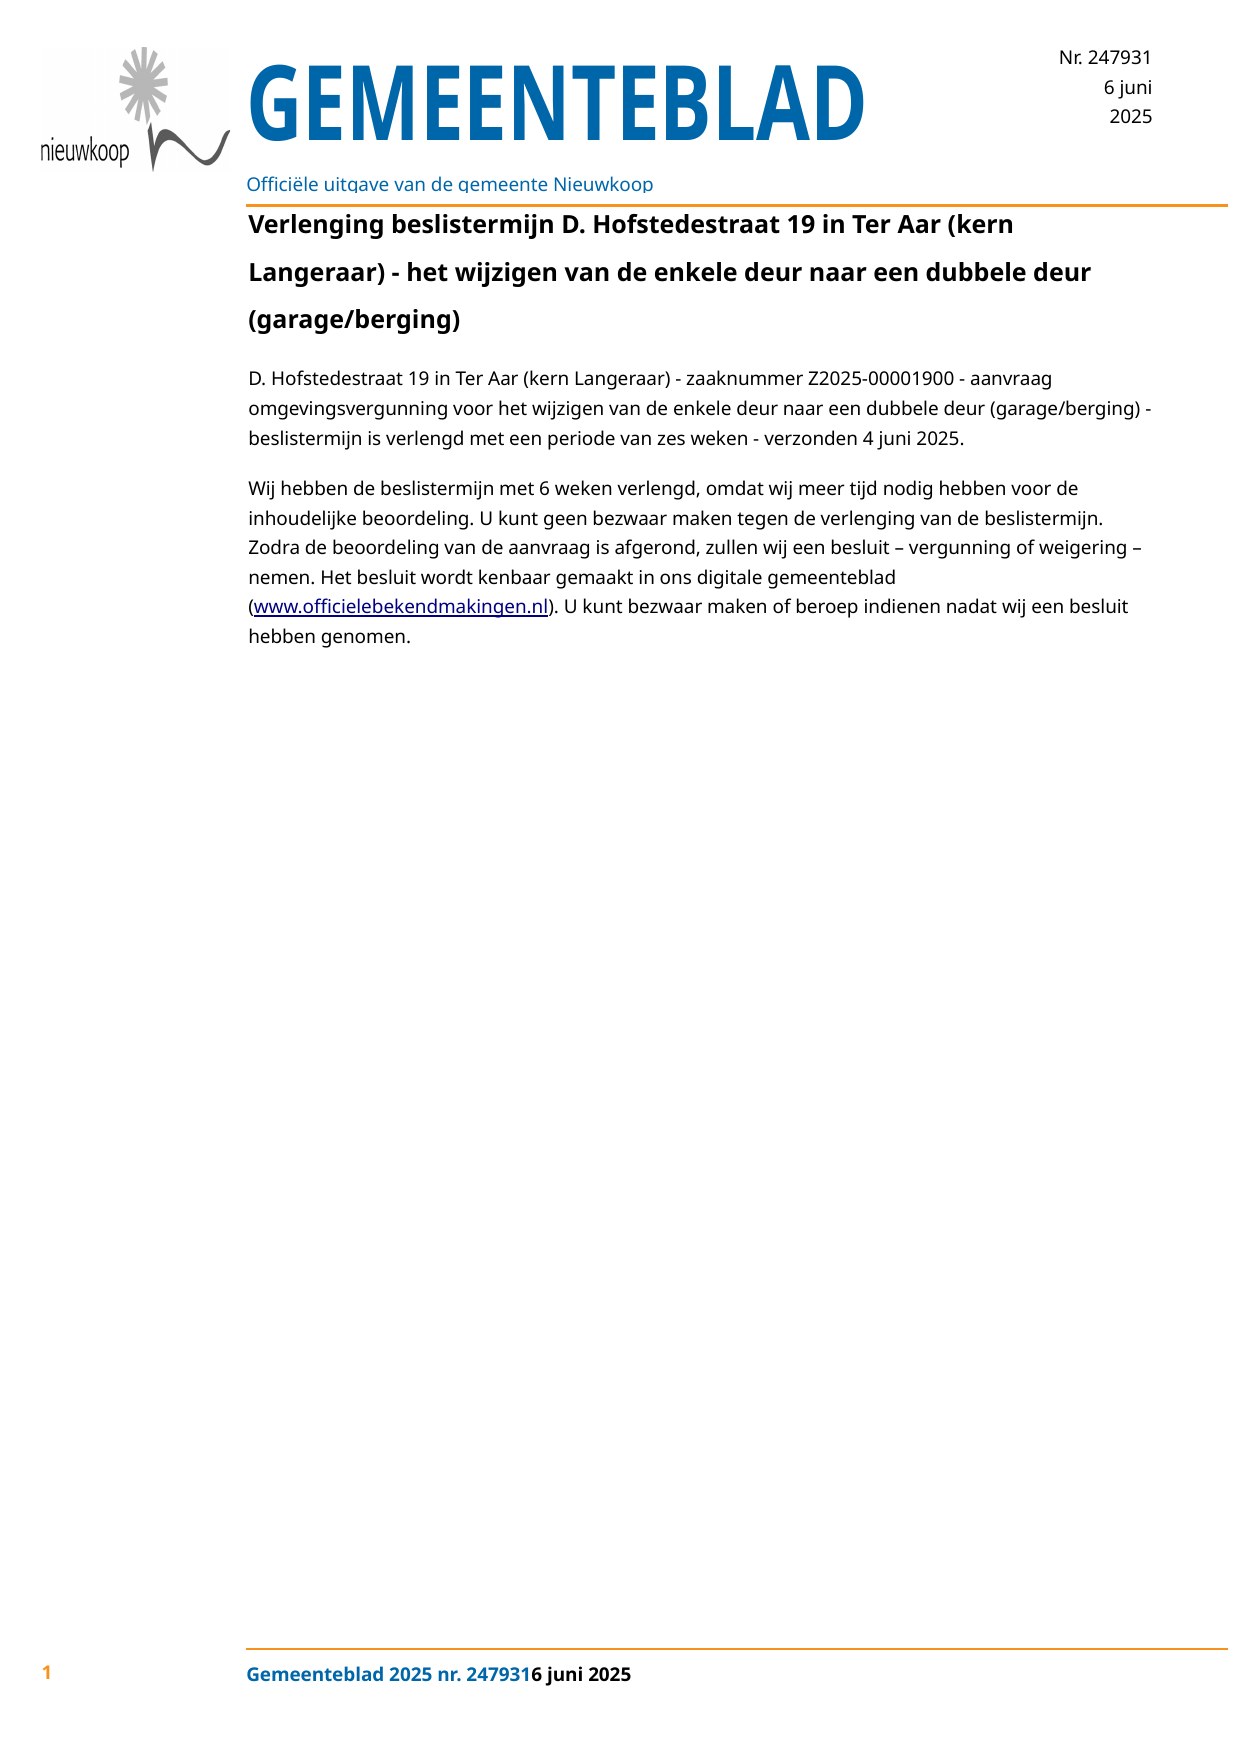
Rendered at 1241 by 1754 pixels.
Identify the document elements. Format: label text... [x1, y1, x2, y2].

text D. Hofstedestraat 19 in Ter Aar (kern Langeraar) - zaaknummer Z2025-00001900 - aanvraag omgevingsvergunning voor het wijzigen van de enkele deur naar een dubbele deur (garage/berging) - beslistermijn is verlengd met een periode van zes weken - verzonden 4 juni 2025. [248, 366, 1152, 450]
text Verlenging beslistermijn D. Hofstedestraat 19 in Ter Aar (kern Langeraar) - het wijzigen van de enkele deur naar een dubbele deur (garage/berging) [248, 207, 1152, 336]
picture [41, 47, 231, 172]
text Wij hebben de beslistermijn met 6 weken verlengd, omdat wij meer tijd nodig hebben voor de inhoudelijke beoordeling. U kunt geen bezwaar maken tegen de verlenging van de beslistermijn. Zodra de beoordeling van de aanvraag is afgerond, zullen wij een besluit – vergunning of weigering – nemen. Het besluit wordt kenbaar gemaakt in ons digitale gemeenteblad (www.officielebekendmakingen.nl). U kunt bezwaar maken of beroep indienen nadat wij een besluit hebben genomen. [248, 475, 1152, 649]
